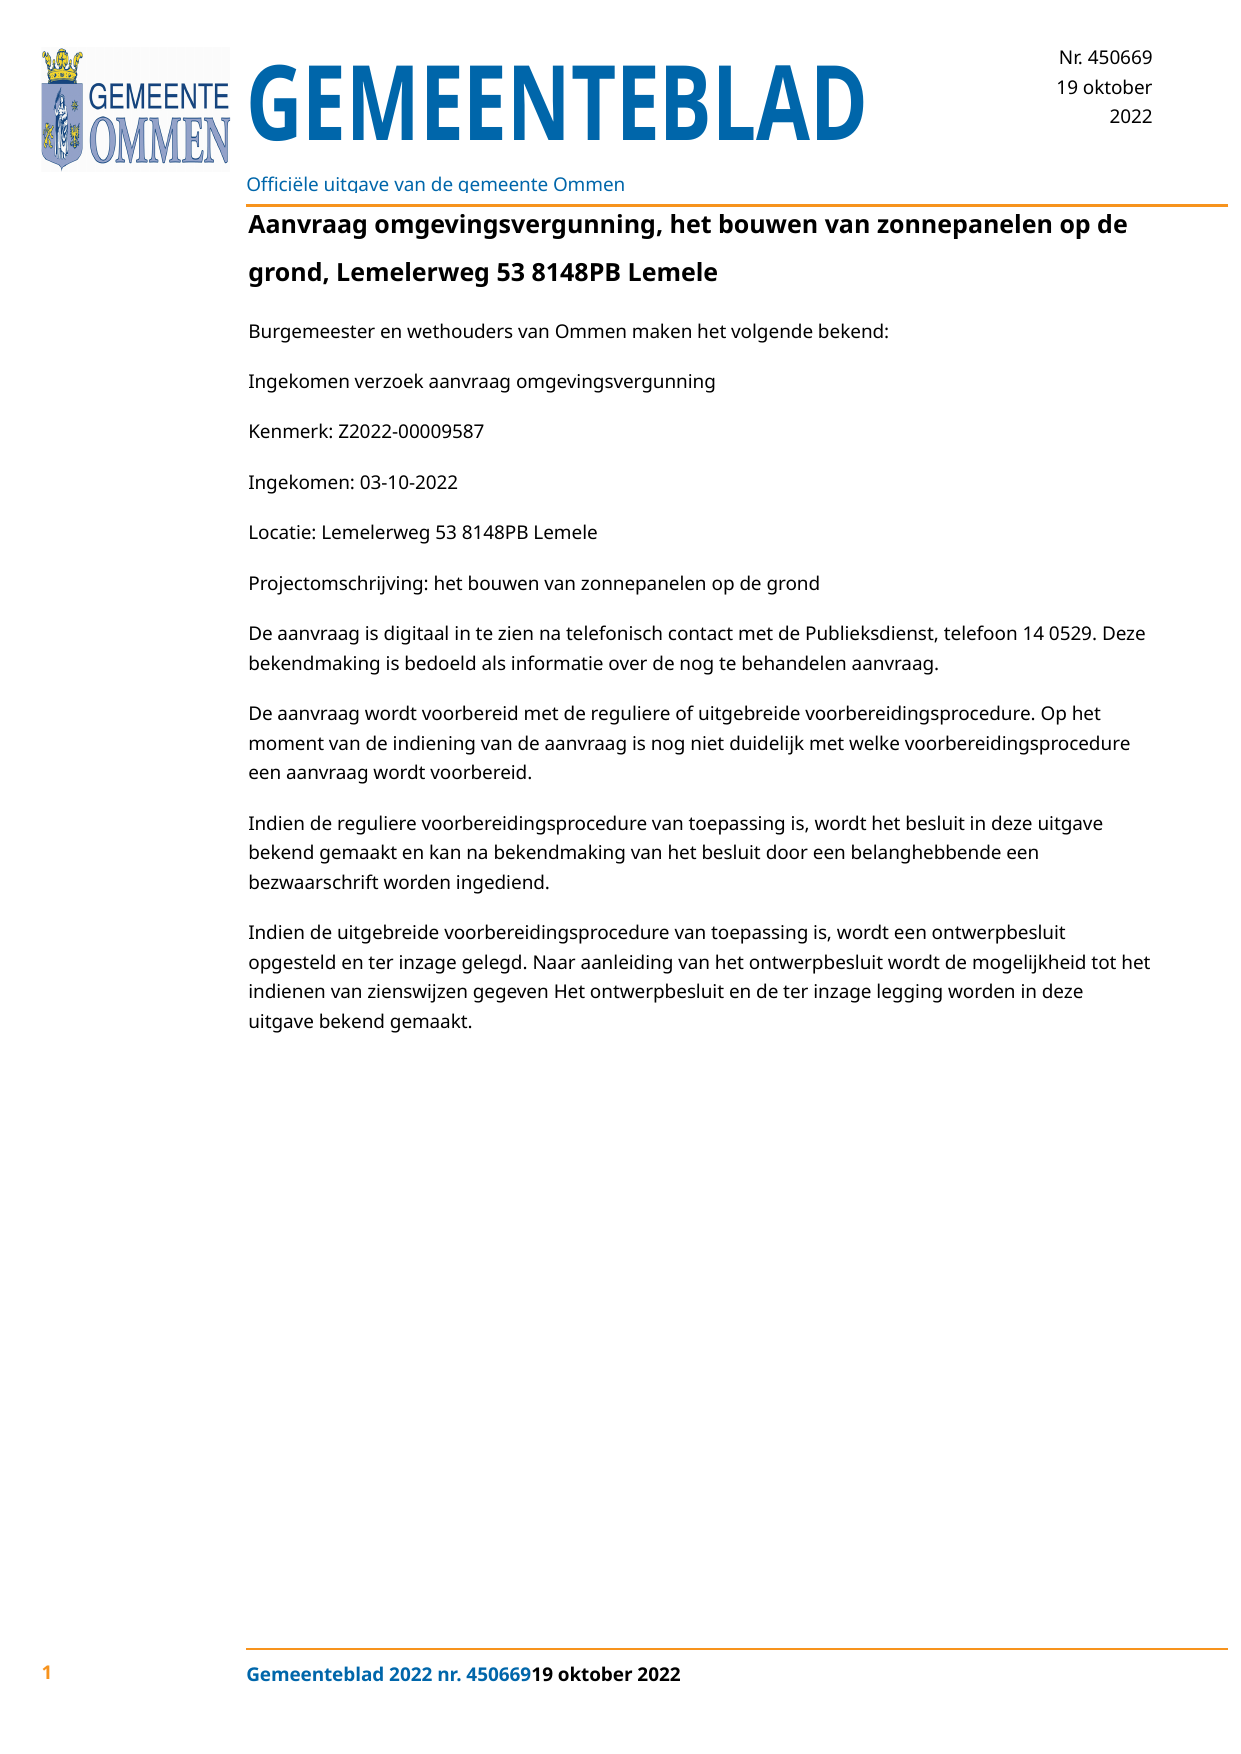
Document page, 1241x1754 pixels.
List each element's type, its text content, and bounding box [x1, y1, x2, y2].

text Indien de reguliere voorbereidingsprocedure van toepassing is, wordt het besluit in deze uitgave bekend gemaakt en kan na bekendmaking van het besluit door een belanghebbende een bezwaarschrift worden ingediend. [248, 810, 1152, 895]
text De aanvraag wordt voorbereid met de reguliere of uitgebreide voorbereidingsprocedure. Op het moment van de indiening van de aanvraag is nog niet duidelijk met welke voorbereidingsprocedure een aanvraag wordt voorbereid. [248, 700, 1152, 785]
text Indien de uitgebreide voorbereidingsprocedure van toepassing is, wordt een ontwerpbesluit opgesteld en ter inzage gelegd. Naar aanleiding van het ontwerpbesluit wordt de mogelijkheid tot het indienen van zienswijzen gegeven Het ontwerpbesluit en de ter inzage legging worden in deze uitgave bekend gemaakt. [248, 919, 1152, 1034]
text Projectomschrijving: het bouwen van zonnepanelen op de grond [248, 570, 1152, 596]
picture [41, 47, 231, 172]
text De aanvraag is digitaal in te zien na telefonisch contact met de Publieksdienst, telefoon 14 0529. Deze bekendmaking is bedoeld als informatie over de nog te behandelen aanvraag. [248, 620, 1152, 676]
text Ingekomen verzoek aanvraag omgevingsvergunning [248, 368, 1152, 394]
text Kenmerk: Z2022-00009587 [248, 419, 1152, 444]
text Locatie: Lemelerweg 53 8148PB Lemele [248, 519, 1152, 545]
text Ingekomen: 03-10-2022 [248, 469, 1152, 495]
text Aanvraag omgevingsvergunning, het bouwen van zonnepanelen op de grond, Lemelerweg 53 8148PB Lemele [248, 207, 1152, 288]
text Burgemeester en wethouders van Ommen maken het volgende bekend: [248, 318, 1152, 344]
